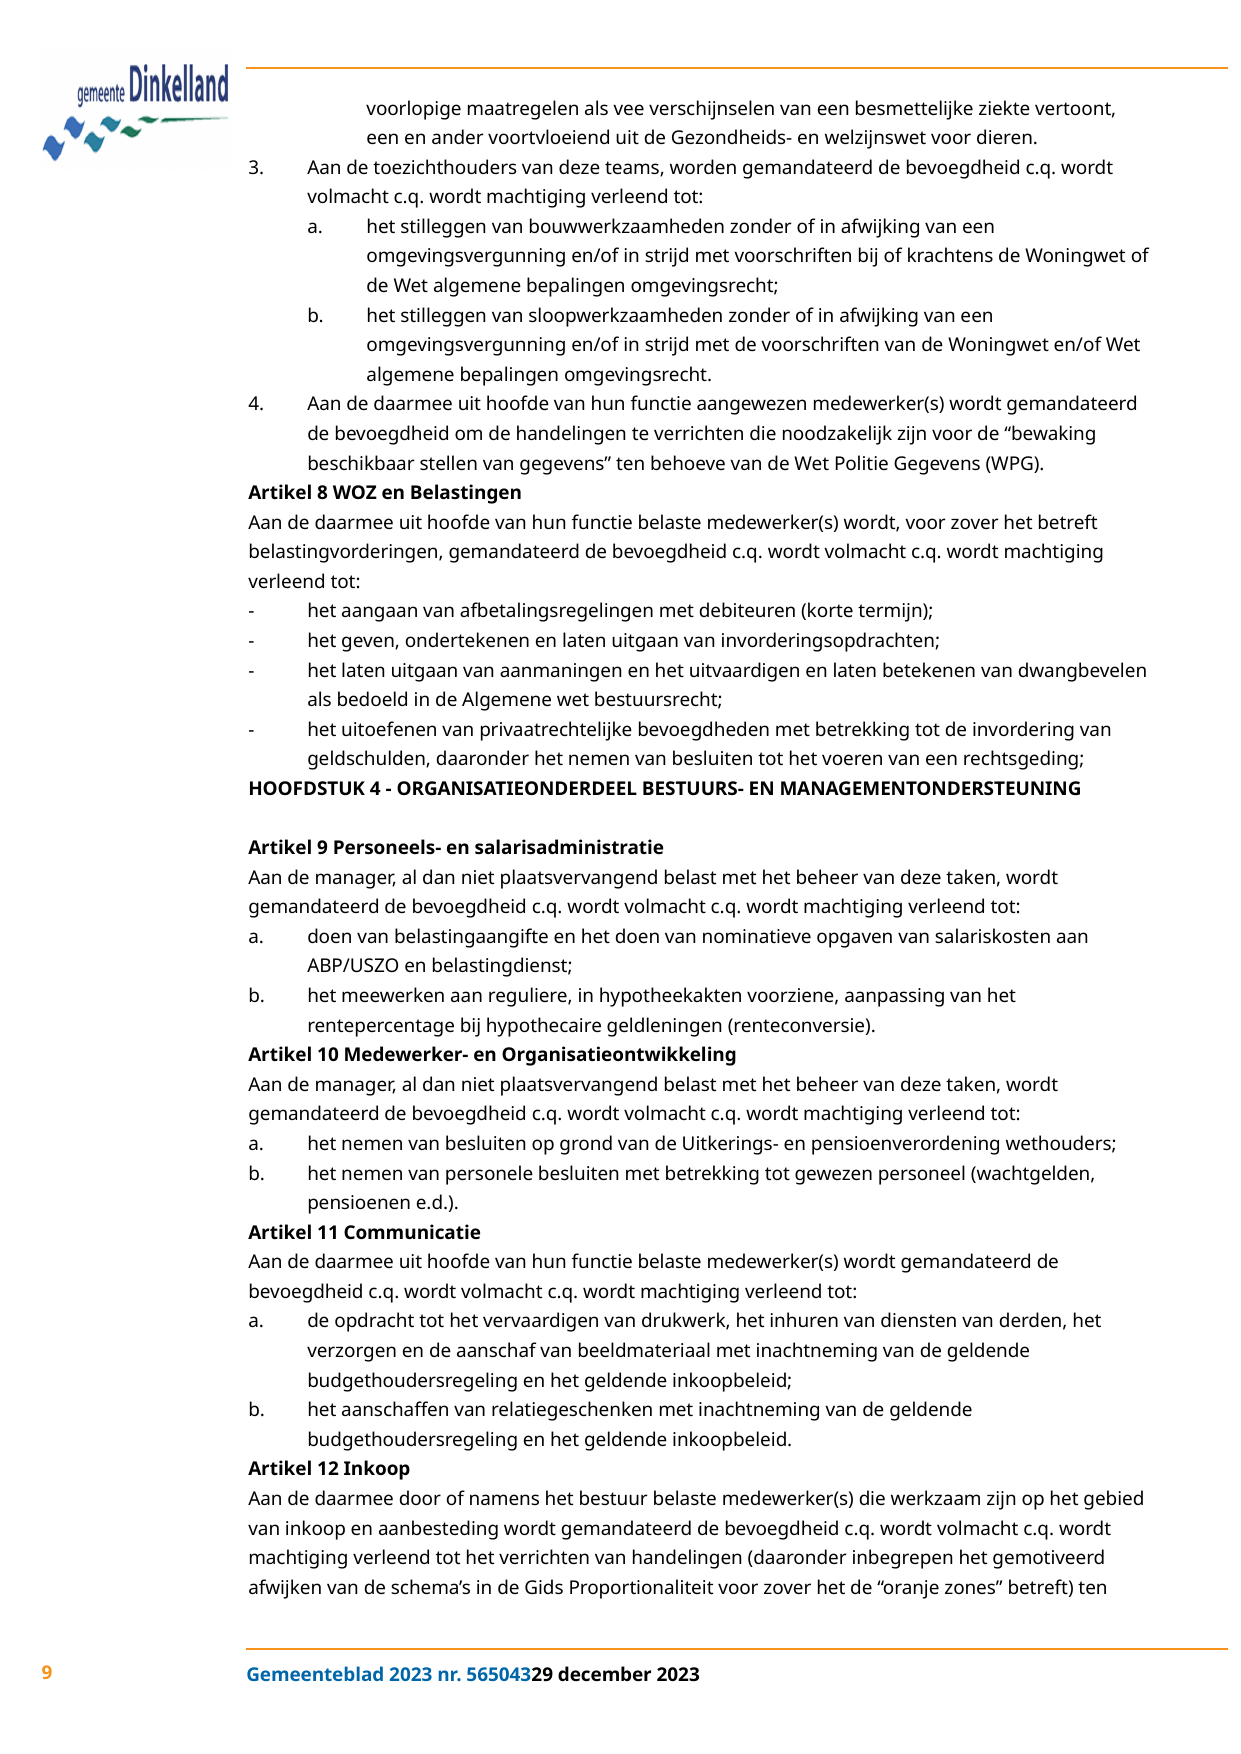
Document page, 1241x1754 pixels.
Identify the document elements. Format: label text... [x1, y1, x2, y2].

list het aangaan van afbetalingsregelingen met debiteuren (korte termijn); [248, 598, 1152, 623]
list doen van belastingaangifte en het doen van nominatieve opgaven van salariskosten aan ABP/USZO en belastingdienst; [248, 923, 1152, 978]
text Artikel 12 Inkoop [248, 1456, 1152, 1481]
text Aan de daarmee uit hoofde van hun functie belaste medewerker(s) wordt gemandateerd de bevoegdheid c.q. wordt volmacht c.q. wordt machtiging verleend tot: [248, 1248, 1152, 1304]
text Aan de daarmee door of namens het bestuur belaste medewerker(s) die werkzaam zijn op het gebied van inkoop en aanbesteding wordt gemandateerd de bevoegdheid c.q. wordt volmacht c.q. wordt machtiging verleend tot het verrichten van handelingen (daaronder inbegrepen het gemotiveerd afwijken van de schema’s in de Gids Proportionaliteit voor zover het de “oranje zones” betreft) ten [248, 1485, 1152, 1600]
text Aan de manager, al dan niet plaatsvervangend belast met het beheer van deze taken, wordt gemandateerd de bevoegdheid c.q. wordt volmacht c.q. wordt machtiging verleend tot: [248, 1071, 1152, 1126]
picture [41, 47, 231, 172]
text Aan de manager, al dan niet plaatsvervangend belast met het beheer van deze taken, wordt gemandateerd de bevoegdheid c.q. wordt volmacht c.q. wordt machtiging verleend tot: [248, 864, 1152, 919]
text HOOFDSTUK 4 - ORGANISATIEONDERDEEL BESTUURS- EN MANAGEMENTONDERSTEUNING [248, 775, 1152, 801]
list het aanschaffen van relatiegeschenken met inachtneming van de geldende budgethoudersregeling en het geldende inkoopbeleid. [248, 1396, 1152, 1452]
text Artikel 9 Personeels- en salarisadministratie [248, 834, 1152, 860]
list voorlopige maatregelen als vee verschijnselen van een besmettelijke ziekte vertoont, een en ander voortvloeiend uit de Gezondheids- en welzijnswet voor dieren. [307, 95, 1152, 150]
list het nemen van personele besluiten met betrekking tot gewezen personeel (wachtgelden, pensioenen e.d.). [248, 1160, 1152, 1215]
text Artikel 8 WOZ en Belastingen [248, 479, 1152, 505]
list het meewerken aan reguliere, in hypotheekakten voorziene, aanpassing van het rentepercentage bij hypothecaire geldleningen (renteconversie). [248, 982, 1152, 1038]
list het stilleggen van sloopwerkzaamheden zonder of in afwijking van een omgevingsvergunning en/of in strijd met de voorschriften van de Woningwet en/of Wet algemene bepalingen omgevingsrecht. [307, 302, 1152, 387]
list Aan de toezichthouders van deze teams, worden gemandateerd de bevoegdheid c.q. wordt volmacht c.q. wordt machtiging verleend tot: [248, 154, 1152, 209]
list Aan de daarmee uit hoofde van hun functie aangewezen medewerker(s) wordt gemandateerd de bevoegdheid om de handelingen te verrichten die noodzakelijk zijn voor de “bewaking beschikbaar stellen van gegevens” ten behoeve van de Wet Politie Gegevens (WPG). [248, 391, 1152, 476]
list het stilleggen van bouwwerkzaamheden zonder of in afwijking van een omgevingsvergunning en/of in strijd met voorschriften bij of krachtens de Woningwet of de Wet algemene bepalingen omgevingsrecht; [307, 213, 1152, 298]
text Artikel 10 Medewerker- en Organisatieontwikkeling [248, 1041, 1152, 1067]
text Aan de daarmee uit hoofde van hun functie belaste medewerker(s) wordt, voor zover het betreft belastingvorderingen, gemandateerd de bevoegdheid c.q. wordt volmacht c.q. wordt machtiging verleend tot: [248, 509, 1152, 594]
list het laten uitgaan van aanmaningen en het uitvaardigen en laten betekenen van dwangbevelen als bedoeld in de Algemene wet bestuursrecht; [248, 657, 1152, 712]
list het uitoefenen van privaatrechtelijke bevoegdheden met betrekking tot de invordering van geldschulden, daaronder het nemen van besluiten tot het voeren van een rechtsgeding; [248, 716, 1152, 771]
text Artikel 11 Communicatie [248, 1219, 1152, 1245]
list het nemen van besluiten op grond van de Uitkerings- en pensioenverordening wethouders; [248, 1130, 1152, 1156]
list de opdracht tot het vervaardigen van drukwerk, het inhuren van diensten van derden, het verzorgen en de aanschaf van beeldmateriaal met inachtneming van de geldende budgethoudersregeling en het geldende inkoopbeleid; [248, 1308, 1152, 1393]
list het geven, ondertekenen en laten uitgaan van invorderingsopdrachten; [248, 627, 1152, 653]
